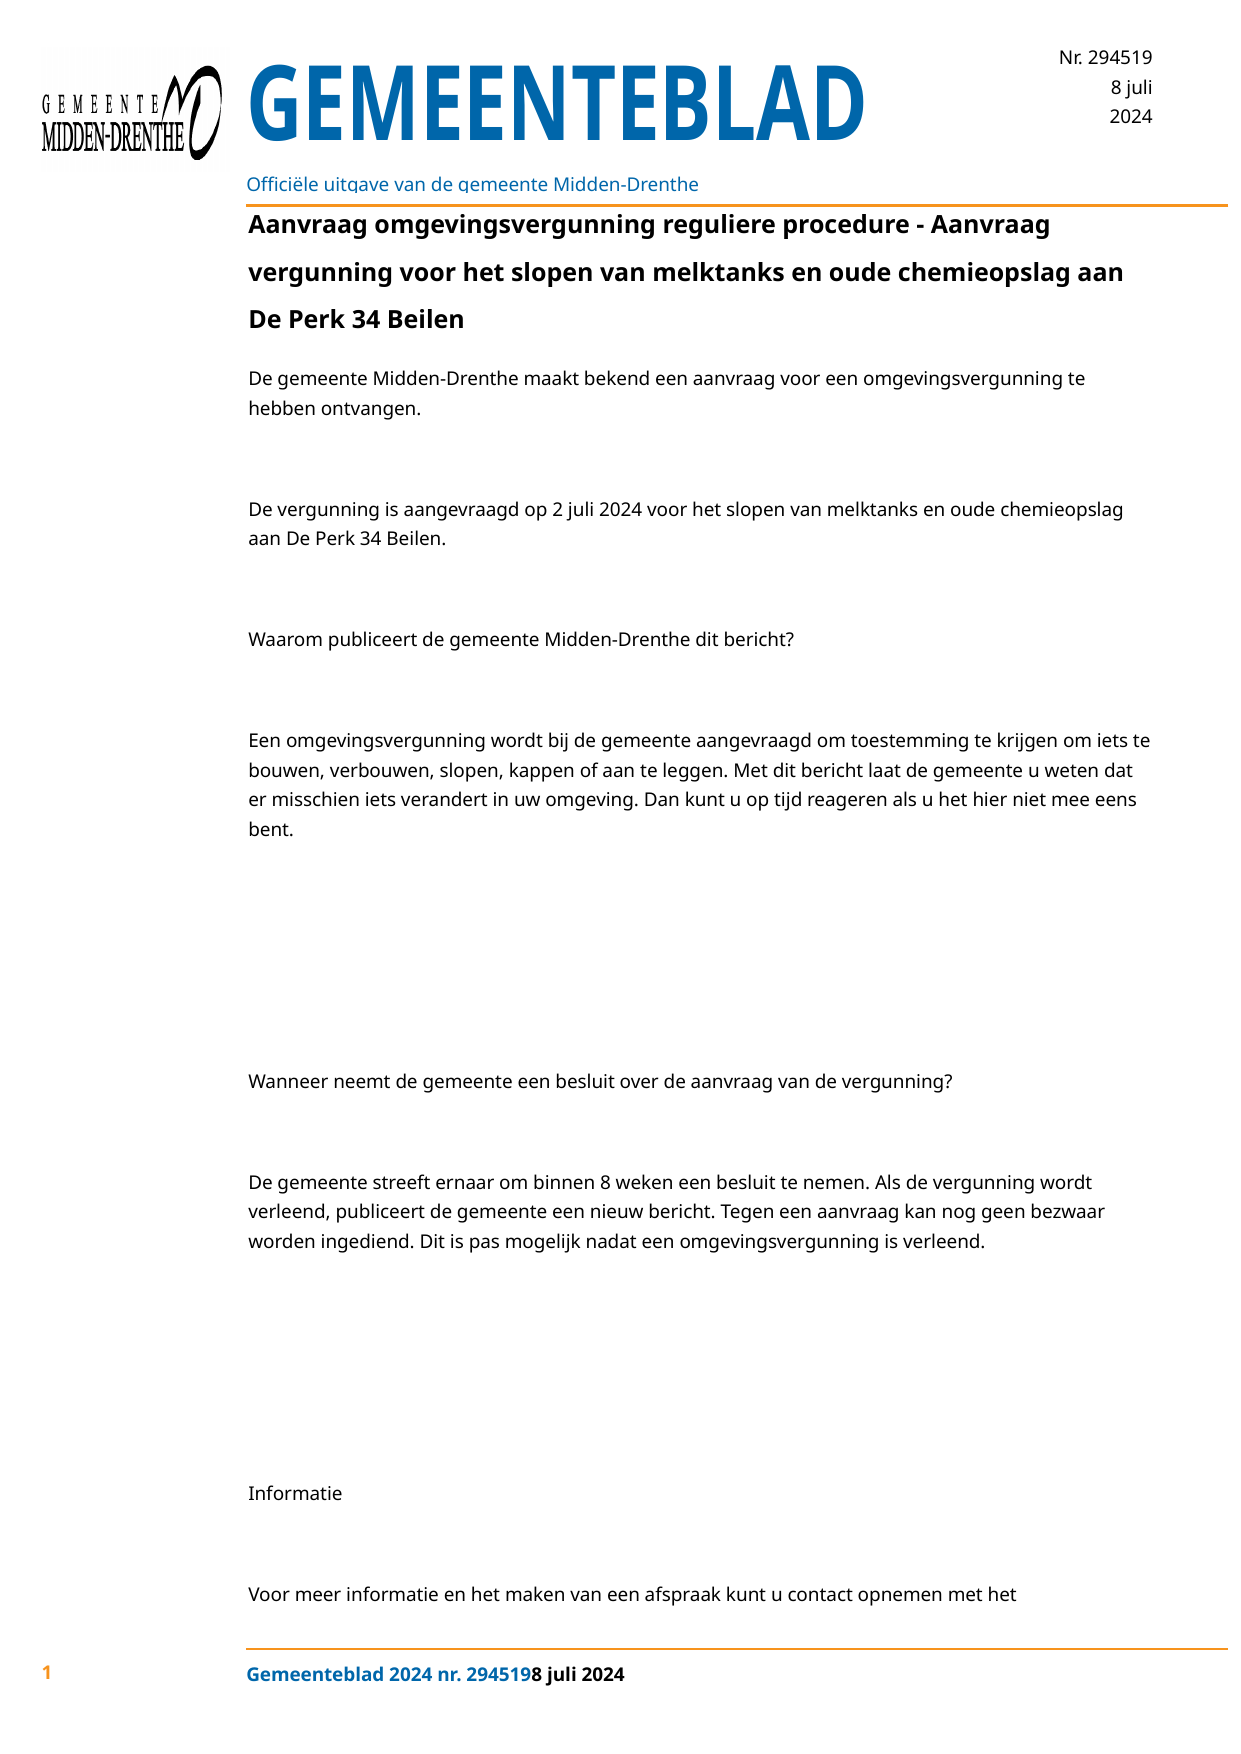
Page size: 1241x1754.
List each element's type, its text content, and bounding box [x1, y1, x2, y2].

text Wanneer neemt de gemeente een besluit over de aanvraag van de vergunning? [248, 1068, 1152, 1094]
text Waarom publiceert de gemeente Midden-Drenthe dit bericht? [248, 626, 1152, 652]
text Een omgevingsvergunning wordt bij de gemeente aangevraagd om toestemming te krijgen om iets te bouwen, verbouwen, slopen, kappen of aan te leggen. Met dit bericht laat de gemeente u weten dat er misschien iets verandert in uw omgeving. Dan kunt u op tijd reageren als u het hier niet mee eens bent. [248, 727, 1152, 842]
text Voor meer informatie en het maken van een afspraak kunt u contact opnemen met het [248, 1581, 1152, 1607]
picture [41, 47, 231, 172]
text Aanvraag omgevingsvergunning reguliere procedure - Aanvraag vergunning voor het slopen van melktanks en oude chemieopslag aan De Perk 34 Beilen [248, 207, 1152, 336]
text De gemeente Midden-Drenthe maakt bekend een aanvraag voor een omgevingsvergunning te hebben ontvangen. [248, 366, 1152, 421]
text Informatie [248, 1480, 1152, 1506]
text De vergunning is aangevraagd op 2 juli 2024 voor het slopen van melktanks en oude chemieopslag aan De Perk 34 Beilen. [248, 496, 1152, 551]
text De gemeente streeft ernaar om binnen 8 weken een besluit te nemen. Als de vergunning wordt verleend, publiceert de gemeente een nieuw bericht. Tegen een aanvraag kan nog geen bezwaar worden ingediend. Dit is pas mogelijk nadat een omgevingsvergunning is verleend. [248, 1169, 1152, 1254]
